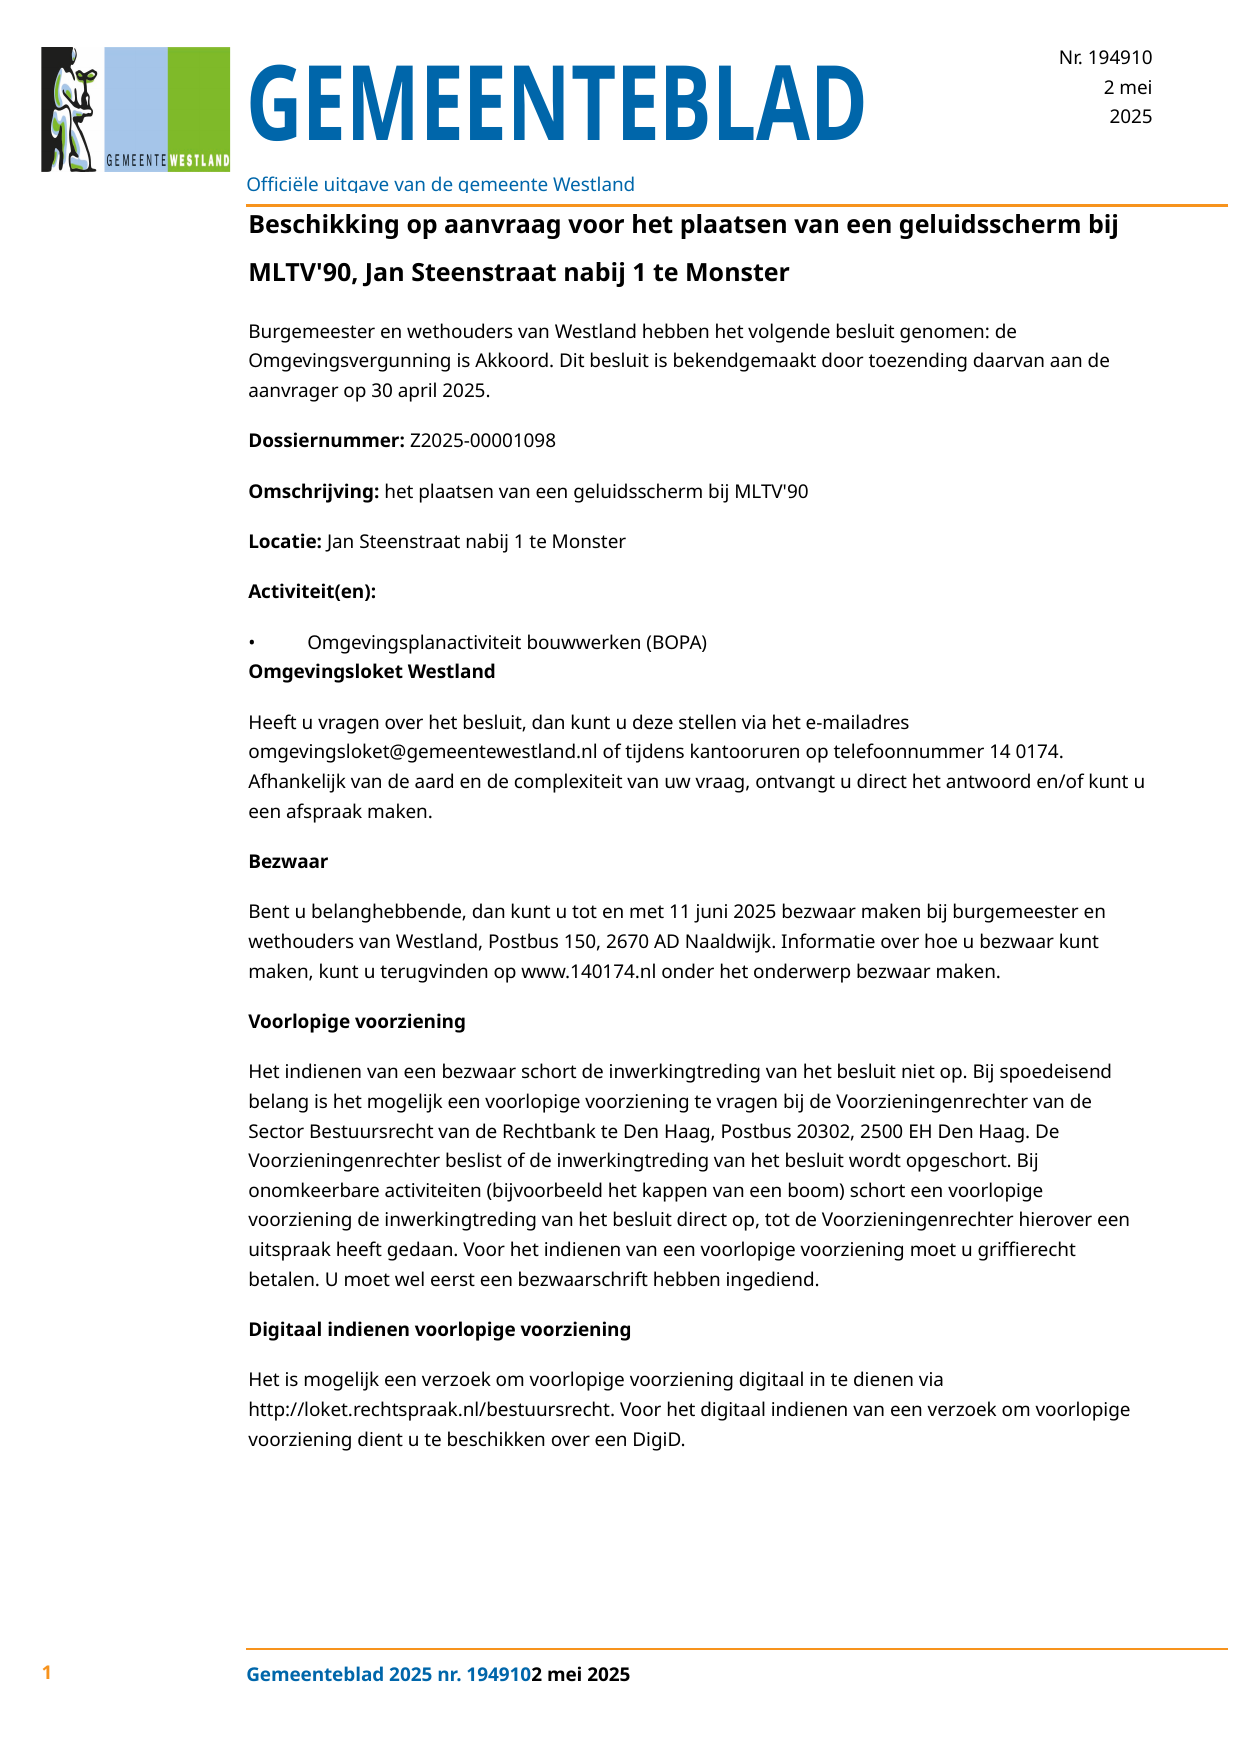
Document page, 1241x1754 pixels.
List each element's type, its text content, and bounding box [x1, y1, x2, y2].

text Omgevingsloket Westland [248, 659, 1152, 684]
text Heeft u vragen over het besluit, dan kunt u deze stellen via het e-mailadres omgevingsloket@gemeentewestland.nl of tijdens kantooruren op telefoonnummer 14 0174. Afhankelijk van de aard en de complexiteit van uw vraag, ontvangt u direct het antwoord en/of kunt u een afspraak maken. [248, 709, 1152, 824]
text Beschikking op aanvraag voor het plaatsen van een geluidsscherm bij MLTV'90, Jan Steenstraat nabij 1 te Monster [248, 207, 1152, 288]
text Bezwaar [248, 848, 1152, 874]
text Locatie: Jan Steenstraat nabij 1 te Monster [248, 528, 1152, 554]
text Voorlopige voorziening [248, 1008, 1152, 1034]
text Bent u belanghebbende, dan kunt u tot en met 11 juni 2025 bezwaar maken bij burgemeester en wethouders van Westland, Postbus 150, 2670 AD Naaldwijk. Informatie over hoe u bezwaar kunt maken, kunt u terugvinden op www.140174.nl onder het onderwerp bezwaar maken. [248, 899, 1152, 984]
picture [41, 47, 231, 172]
list Omgevingsplanactiviteit bouwwerken (BOPA) [248, 629, 1152, 655]
text Het indienen van een bezwaar schort de inwerkingtreding van het besluit niet op. Bij spoedeisend belang is het mogelijk een voorlopige voorziening te vragen bij de Voorzieningenrechter van de Sector Bestuursrecht van de Rechtbank te Den Haag, Postbus 20302, 2500 EH Den Haag. De Voorzieningenrechter beslist of de inwerkingtreding van het besluit wordt opgeschort. Bij onomkeerbare activiteiten (bijvoorbeeld het kappen van een boom) schort een voorlopige voorziening de inwerkingtreding van het besluit direct op, tot de Voorzieningenrechter hierover een uitspraak heeft gedaan. Voor het indienen van een voorlopige voorziening moet u griffierecht betalen. U moet wel eerst een bezwaarschrift hebben ingediend. [248, 1059, 1152, 1292]
text Het is mogelijk een verzoek om voorlopige voorziening digitaal in te dienen via http://loket.rechtspraak.nl/bestuursrecht. Voor het digitaal indienen van een verzoek om voorlopige voorziening dient u te beschikken over een DigiD. [248, 1367, 1152, 1452]
text Omschrijving: het plaatsen van een geluidsscherm bij MLTV'90 [248, 478, 1152, 504]
text Activiteit(en): [248, 579, 1152, 604]
text Dossiernummer: Z2025-00001098 [248, 427, 1152, 453]
text Digitaal indienen voorlopige voorziening [248, 1316, 1152, 1342]
text Burgemeester en wethouders van Westland hebben het volgende besluit genomen: de Omgevingsvergunning is Akkoord. Dit besluit is bekendgemaakt door toezending daarvan aan de aanvrager op 30 april 2025. [248, 318, 1152, 403]
